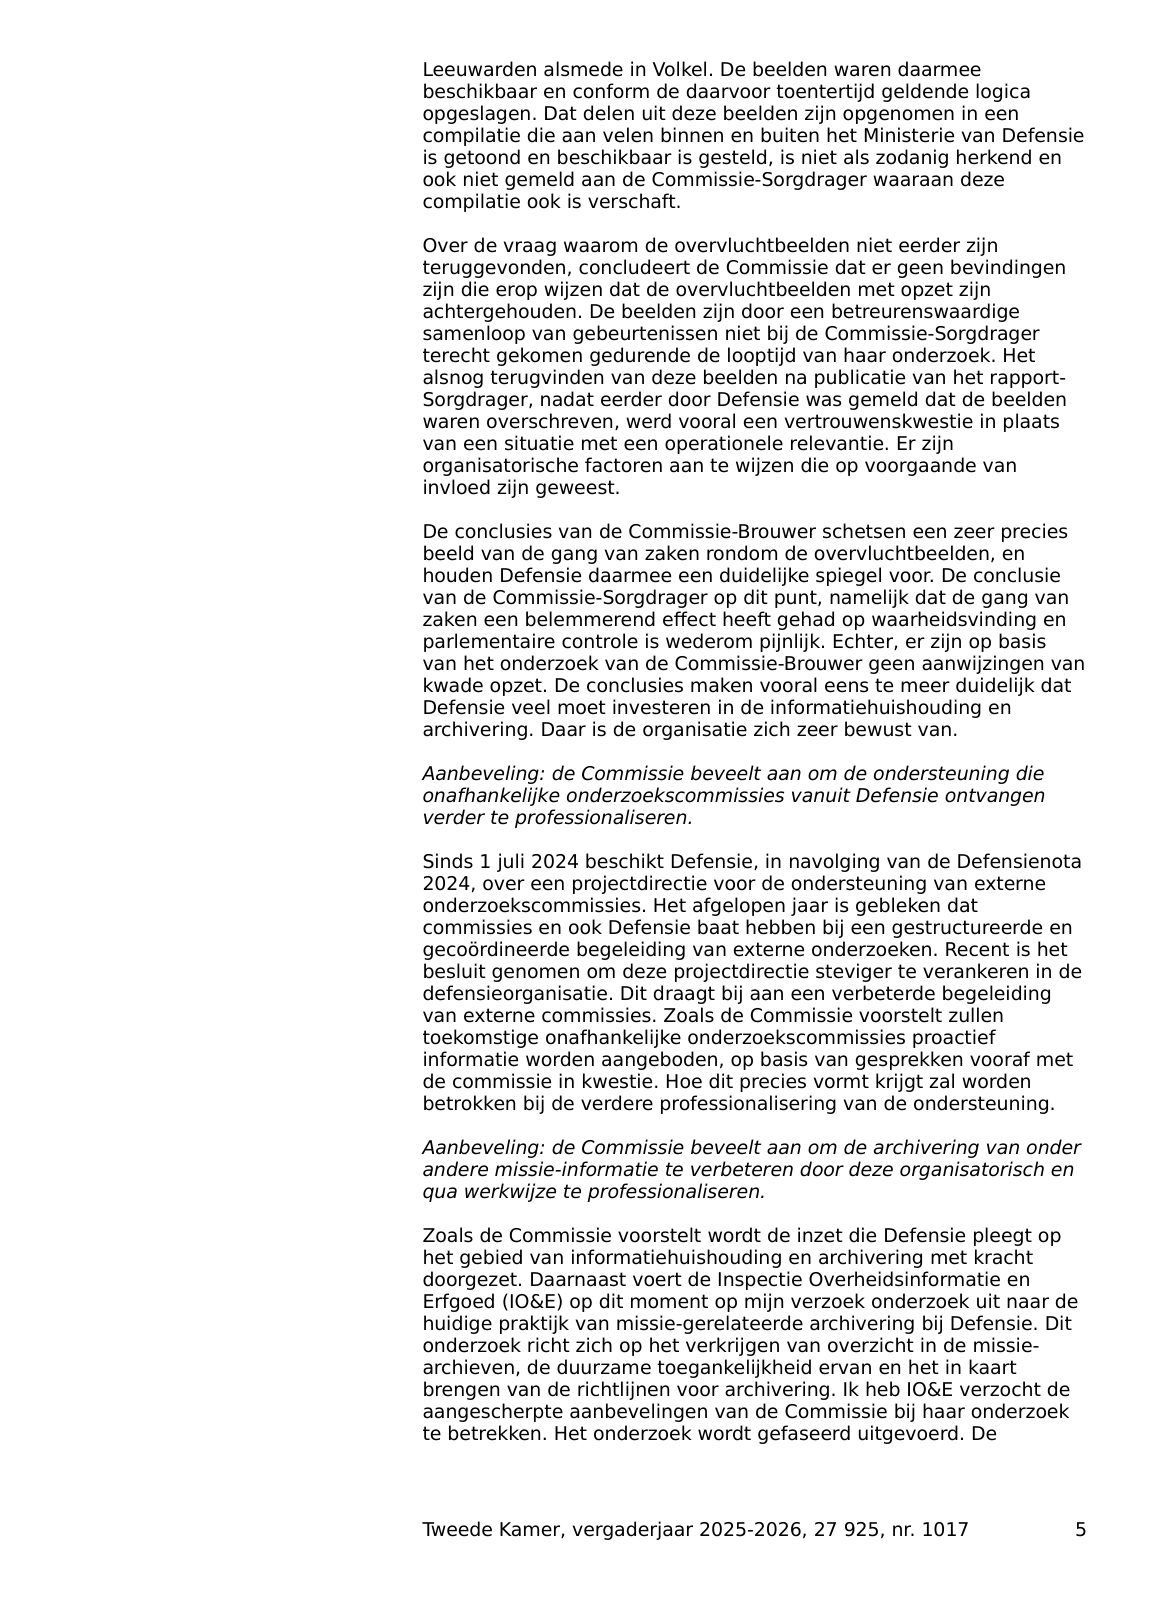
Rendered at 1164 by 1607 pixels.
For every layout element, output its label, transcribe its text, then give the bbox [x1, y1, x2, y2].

text Aanbeveling: de Commissie beveelt aan om de ondersteuning die onafhankelijke onderzoekscommissies vanuit Defensie ontvangen verder te professionaliseren. [422, 763, 1087, 829]
text Over de vraag waarom de overvluchtbeelden niet eerder zijn teruggevonden, concludeert de Commissie dat er geen bevindingen zijn die erop wijzen dat de overvluchtbeelden met opzet zijn achtergehouden. De beelden zijn door een betreurenswaardige samenloop van gebeurtenissen niet bij de Commissie-Sorgdrager terecht gekomen gedurende de looptijd van haar onderzoek. Het alsnog terugvinden van deze beelden na publicatie van het rapport-Sorgdrager, nadat eerder door Defensie was gemeld dat de beelden waren overschreven, werd vooral een vertrouwenskwestie in plaats van een situatie met een operationele relevantie. Er zijn organisatorische factoren aan te wijzen die op voorgaande van invloed zijn geweest. [422, 235, 1087, 499]
text Aanbeveling: de Commissie beveelt aan om de archivering van onder andere missie-informatie te verbeteren door deze organisatorisch en qua werkwijze te professionaliseren. [422, 1137, 1087, 1203]
text De conclusies van de Commissie-Brouwer schetsen een zeer precies beeld van de gang van zaken rondom de overvluchtbeelden, en houden Defensie daarmee een duidelijke spiegel voor. De conclusie van de Commissie-Sorgdrager op dit punt, namelijk dat de gang van zaken een belemmerend effect heeft gehad op waarheidsvinding en parlementaire controle is wederom pijnlijk. Echter, er zijn op basis van het onderzoek van de Commissie-Brouwer geen aanwijzingen van kwade opzet. De conclusies maken vooral eens te meer duidelijk dat Defensie veel moet investeren in de informatiehuishouding en archivering. Daar is de organisatie zich zeer bewust van. [422, 521, 1087, 741]
text Zoals de Commissie voorstelt wordt de inzet die Defensie pleegt op het gebied van informatiehuishouding en archivering met kracht doorgezet. Daarnaast voert de Inspectie Overheidsinformatie en Erfgoed (IO&E) op dit moment op mijn verzoek onderzoek uit naar de huidige praktijk van missie-gerelateerde archivering bij Defensie. Dit onderzoek richt zich op het verkrijgen van overzicht in de missie-archieven, de duurzame toegankelijkheid ervan en het in kaart brengen van de richtlijnen voor archivering. Ik heb IO&E verzocht de aangescherpte aanbevelingen van de Commissie bij haar onderzoek te betrekken. Het onderzoek wordt gefaseerd uitgevoerd. De [422, 1225, 1087, 1445]
text Leeuwarden alsmede in Volkel. De beelden waren daarmee beschikbaar en conform de daarvoor toentertijd geldende logica opgeslagen. Dat delen uit deze beelden zijn opgenomen in een compilatie die aan velen binnen en buiten het Ministerie van Defensie is getoond en beschikbaar is gesteld, is niet als zodanig herkend en ook niet gemeld aan de Commissie-Sorgdrager waaraan deze compilatie ook is verschaft. [422, 59, 1087, 213]
text Sinds 1 juli 2024 beschikt Defensie, in navolging van de Defensienota 2024, over een projectdirectie voor de ondersteuning van externe onderzoekscommissies. Het afgelopen jaar is gebleken dat commissies en ook Defensie baat hebben bij een gestructureerde en gecoördineerde begeleiding van externe onderzoeken. Recent is het besluit genomen om deze projectdirectie steviger te verankeren in de defensieorganisatie. Dit draagt bij aan een verbeterde begeleiding van externe commissies. Zoals de Commissie voorstelt zullen toekomstige onafhankelijke onderzoekscommissies proactief informatie worden aangeboden, op basis van gesprekken vooraf met de commissie in kwestie. Hoe dit precies vormt krijgt zal worden betrokken bij de verdere professionalisering van de ondersteuning. [422, 851, 1087, 1115]
